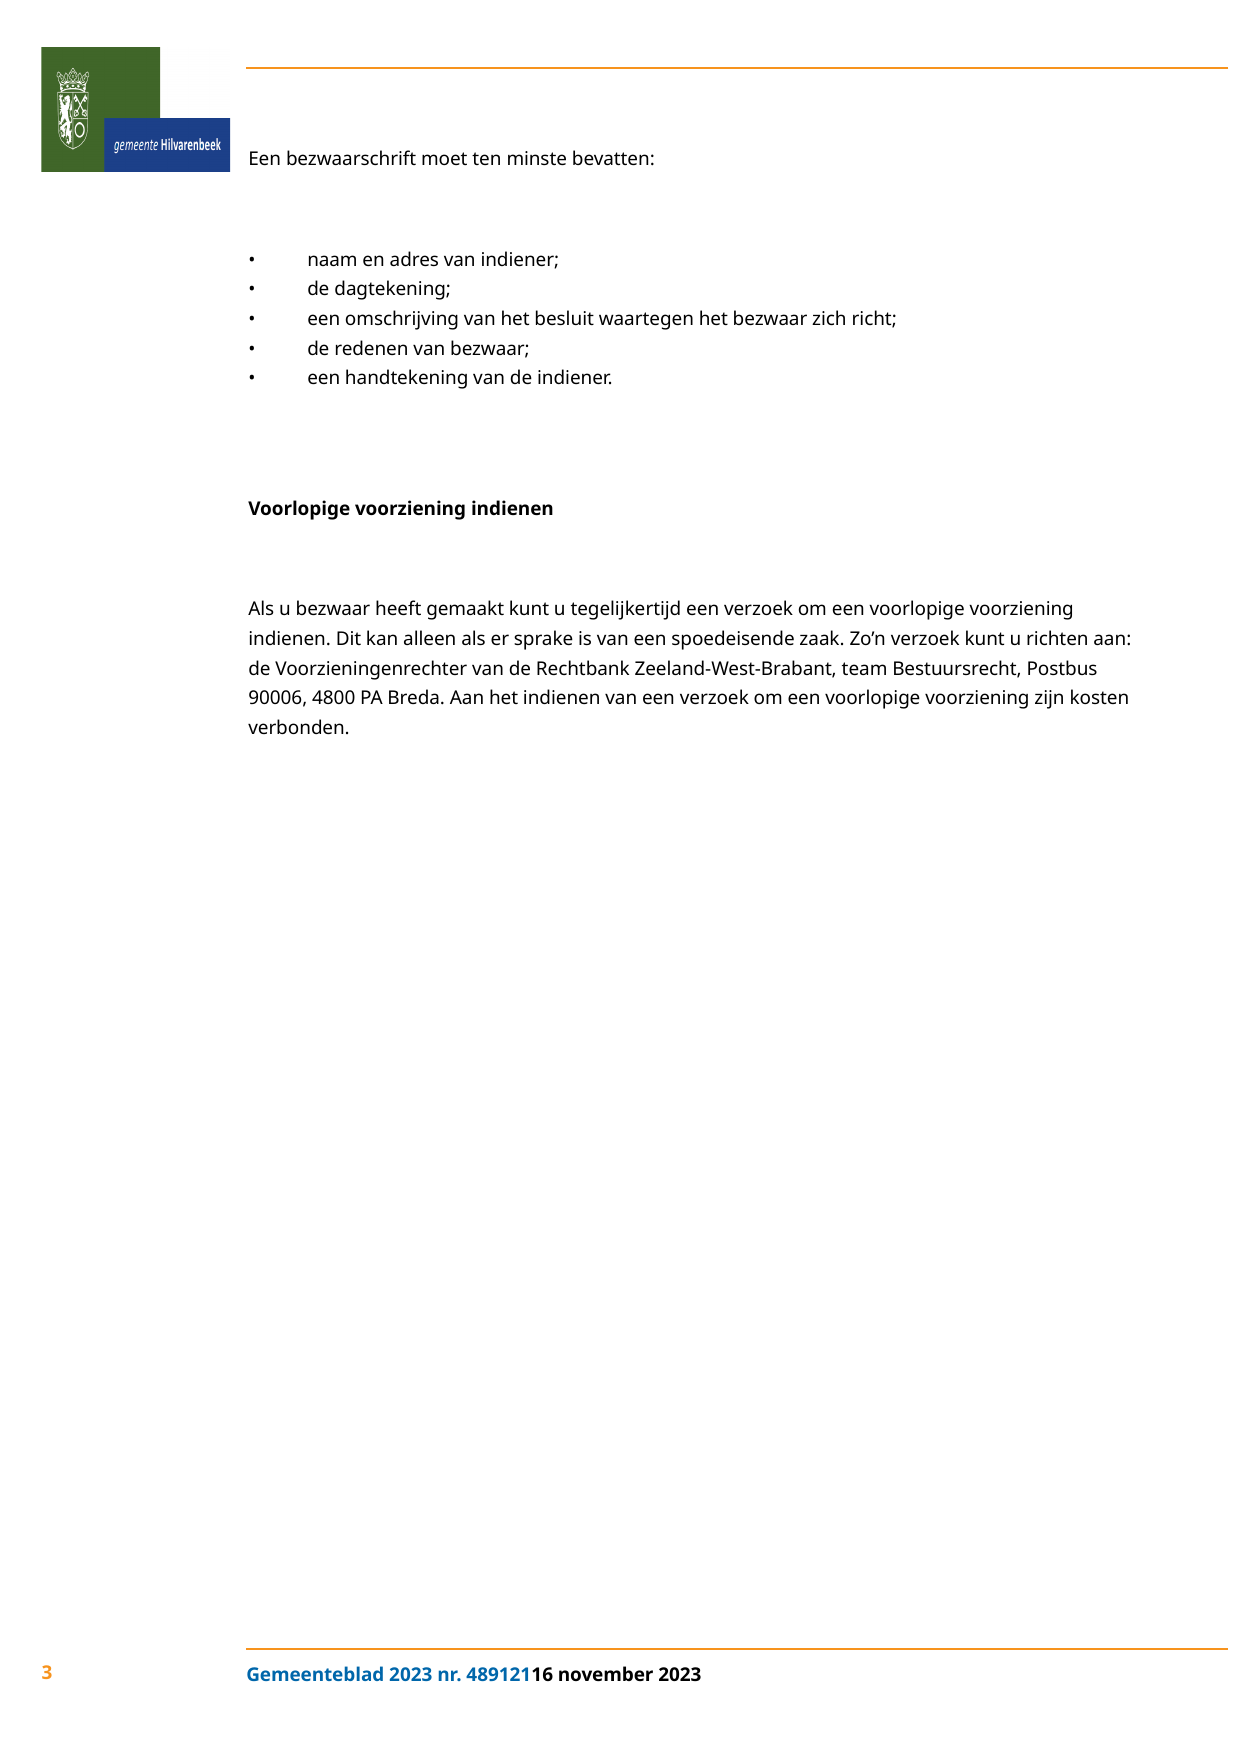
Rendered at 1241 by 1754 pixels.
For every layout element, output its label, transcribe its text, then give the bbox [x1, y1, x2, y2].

picture [41, 47, 231, 172]
list een handtekening van de indiener. [248, 364, 1152, 390]
list een omschrijving van het besluit waartegen het bezwaar zich richt; [248, 305, 1152, 331]
text Voorlopige voorziening indienen [248, 495, 1152, 521]
text Als u bezwaar heeft gemaakt kunt u tegelijkertijd een verzoek om een voorlopige voorziening indienen. Dit kan alleen als er sprake is van een spoedeisende zaak. Zo’n verzoek kunt u richten aan: de Voorzieningenrechter van de Rechtbank Zeeland-West-Brabant, team Bestuursrecht, Postbus 90006, 4800 PA Breda. Aan het indienen van een verzoek om een voorlopige voorziening zijn kosten verbonden. [248, 596, 1152, 740]
text Een bezwaarschrift moet ten minste bevatten: [248, 145, 1152, 171]
list de redenen van bezwaar; [248, 335, 1152, 361]
list de dagtekening; [248, 276, 1152, 301]
list naam en adres van indiener; [248, 246, 1152, 272]
